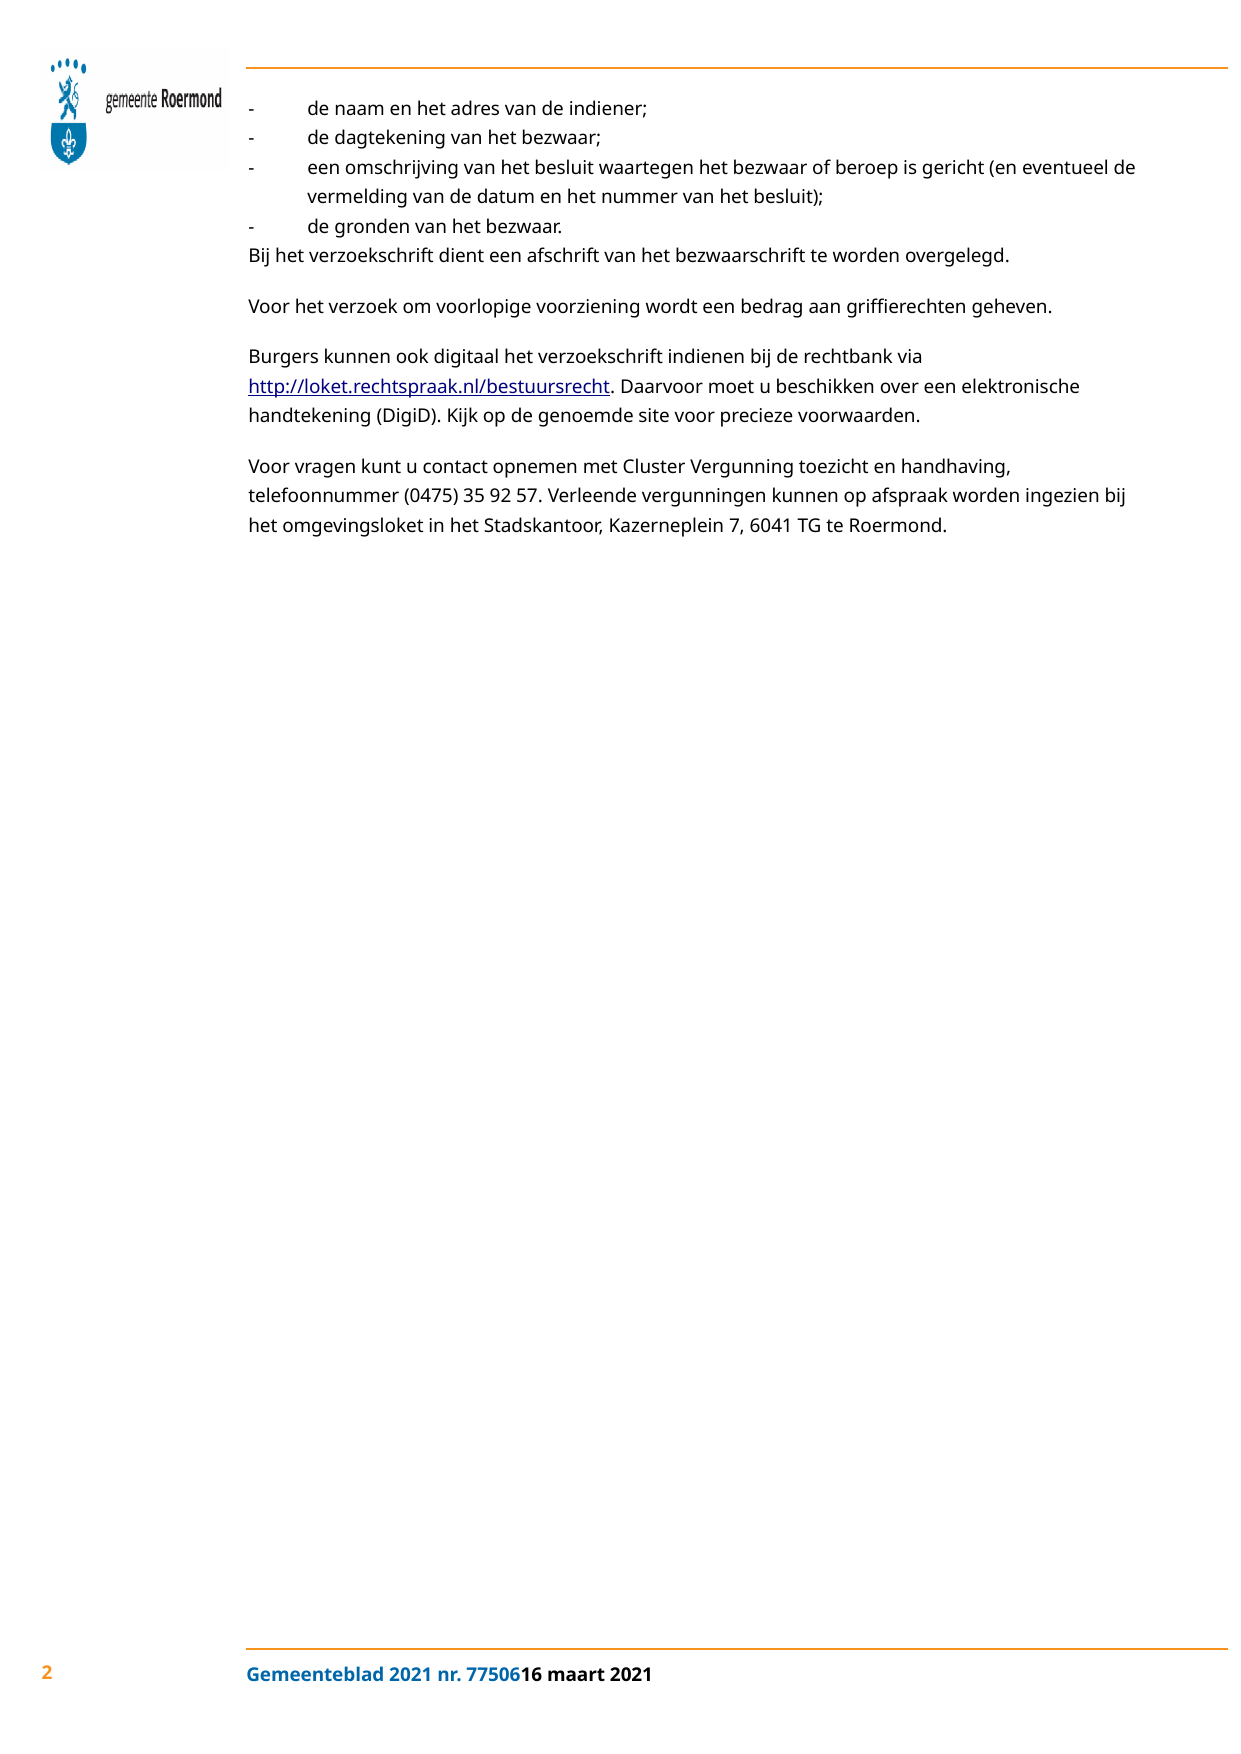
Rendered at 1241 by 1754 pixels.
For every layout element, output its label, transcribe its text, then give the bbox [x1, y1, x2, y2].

list een omschrijving van het besluit waartegen het bezwaar of beroep is gericht (en eventueel de vermelding van de datum en het nummer van het besluit); [248, 154, 1152, 209]
list de gronden van het bezwaar. [248, 213, 1152, 239]
text Bij het verzoekschrift dient een afschrift van het bezwaarschrift te worden overgelegd. [248, 243, 1152, 268]
text Burgers kunnen ook digitaal het verzoekschrift indienen bij de rechtbank via http://loket.rechtspraak.nl/bestuursrecht. Daarvoor moet u beschikken over een elektronische handtekening (DigiD). Kijk op de genoemde site voor precieze voorwaarden. [248, 343, 1152, 428]
list de dagtekening van het bezwaar; [248, 124, 1152, 150]
text Voor het verzoek om voorlopige voorziening wordt een bedrag aan griffierechten geheven. [248, 293, 1152, 319]
text Voor vragen kunt u contact opnemen met Cluster Vergunning toezicht en handhaving, telefoonnummer (0475) 35 92 57. Verleende vergunningen kunnen op afspraak worden ingezien bij het omgevingsloket in het Stadskantoor, Kazerneplein 7, 6041 TG te Roermond. [248, 453, 1152, 538]
picture [41, 47, 231, 172]
list de naam en het adres van de indiener; [248, 95, 1152, 121]
